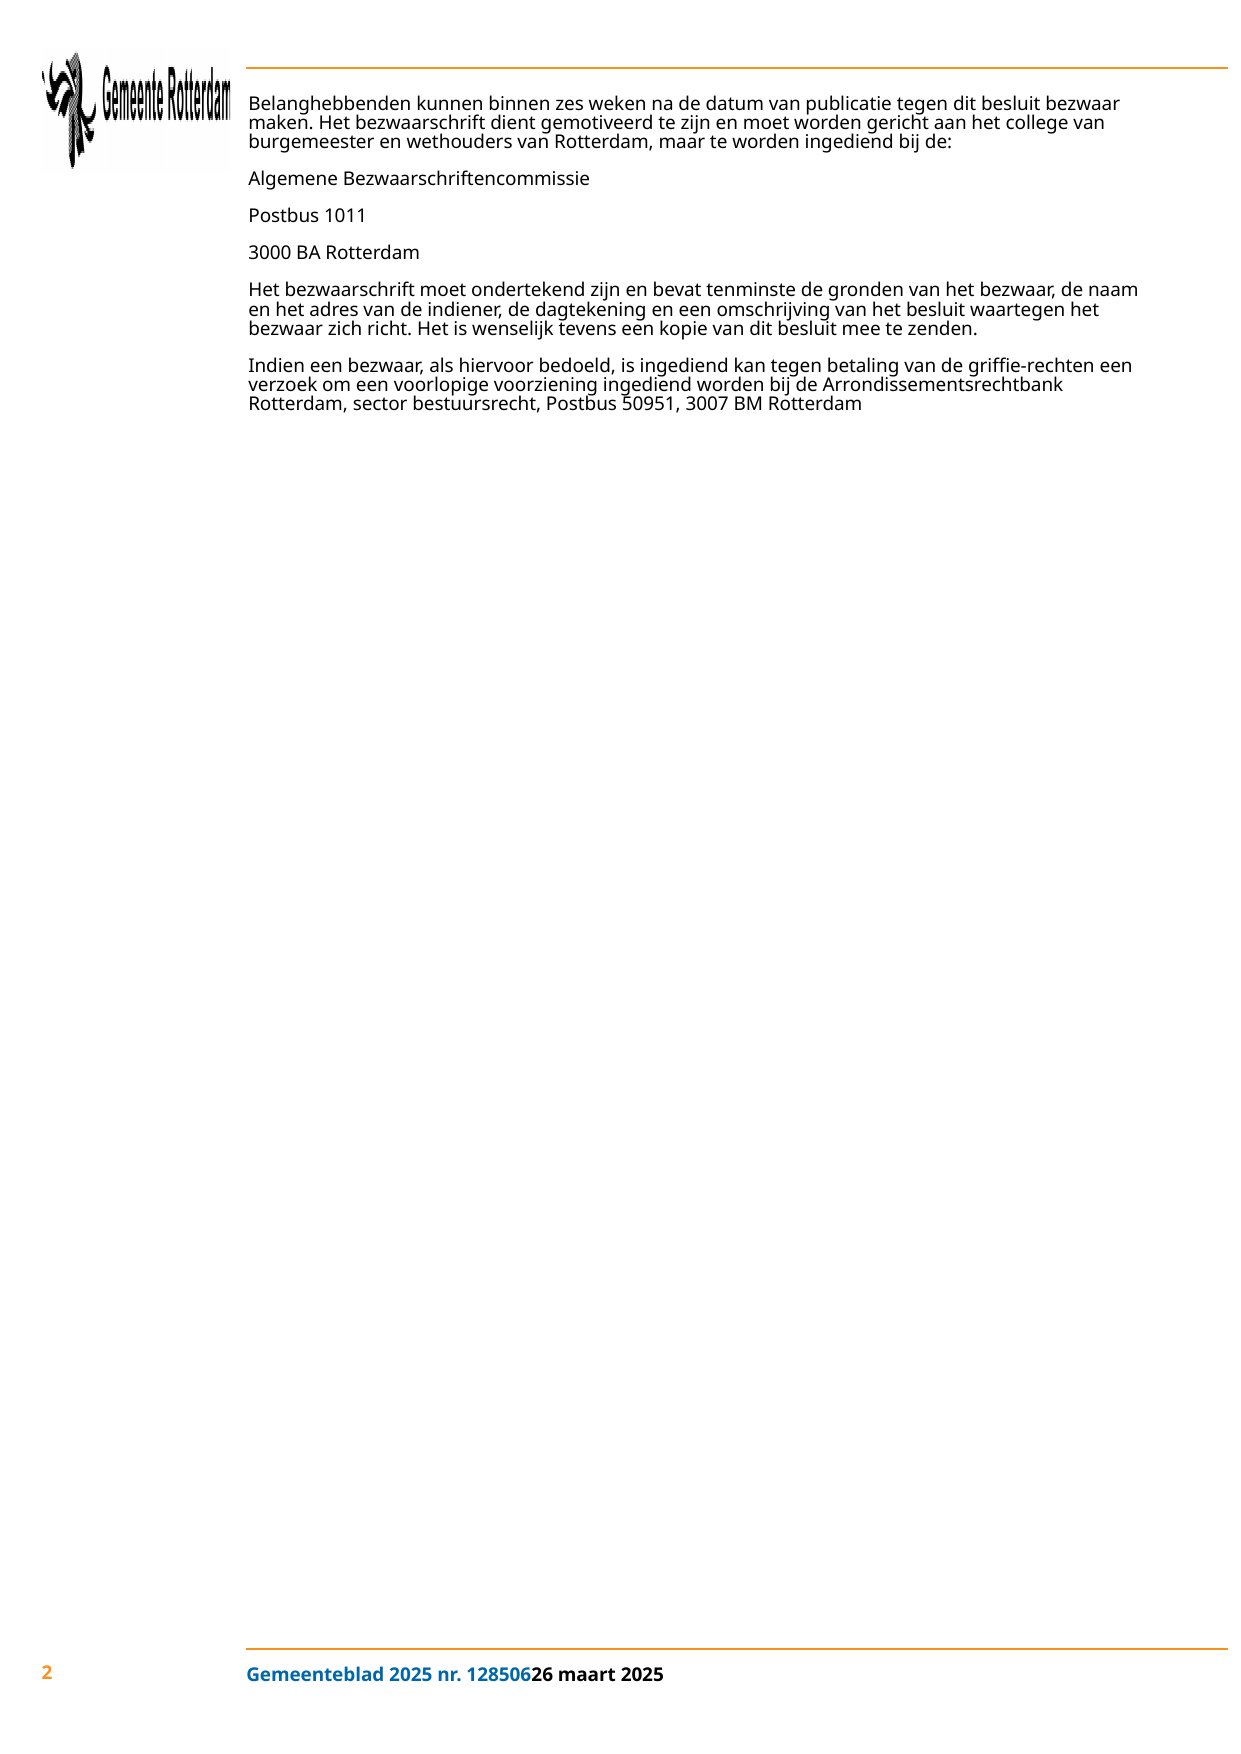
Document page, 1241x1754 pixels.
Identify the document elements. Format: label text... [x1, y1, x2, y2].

text Het bezwaarschrift moet ondertekend zijn en bevat tenminste de gronden van het bezwaar, de naam en het adres van de indiener, de dagtekening en een omschrijving van het besluit waartegen het bezwaar zich richt. Het is wenselijk tevens een kopie van dit besluit mee te zenden. [248, 281, 1152, 339]
text Algemene Bezwaarschriftencommissie [248, 170, 1152, 190]
text Postbus 1011 [248, 207, 1152, 227]
text Belanghebbenden kunnen binnen zes weken na de datum van publicatie tegen dit besluit bezwaar maken. Het bezwaarschrift dient gemotiveerd te zijn en moet worden gericht aan het college van burgemeester en wethouders van Rotterdam, maar te worden ingediend bij de: [248, 95, 1152, 153]
text 3000 BA Rotterdam [248, 244, 1152, 264]
picture [41, 47, 231, 172]
text Indien een bezwaar, als hiervoor bedoeld, is ingediend kan tegen betaling van de griffie-rechten een verzoek om een voorlopige voorziening ingediend worden bij de Arrondissementsrechtbank Rotterdam, sector bestuursrecht, Postbus 50951, 3007 BM Rotterdam [248, 357, 1152, 415]
